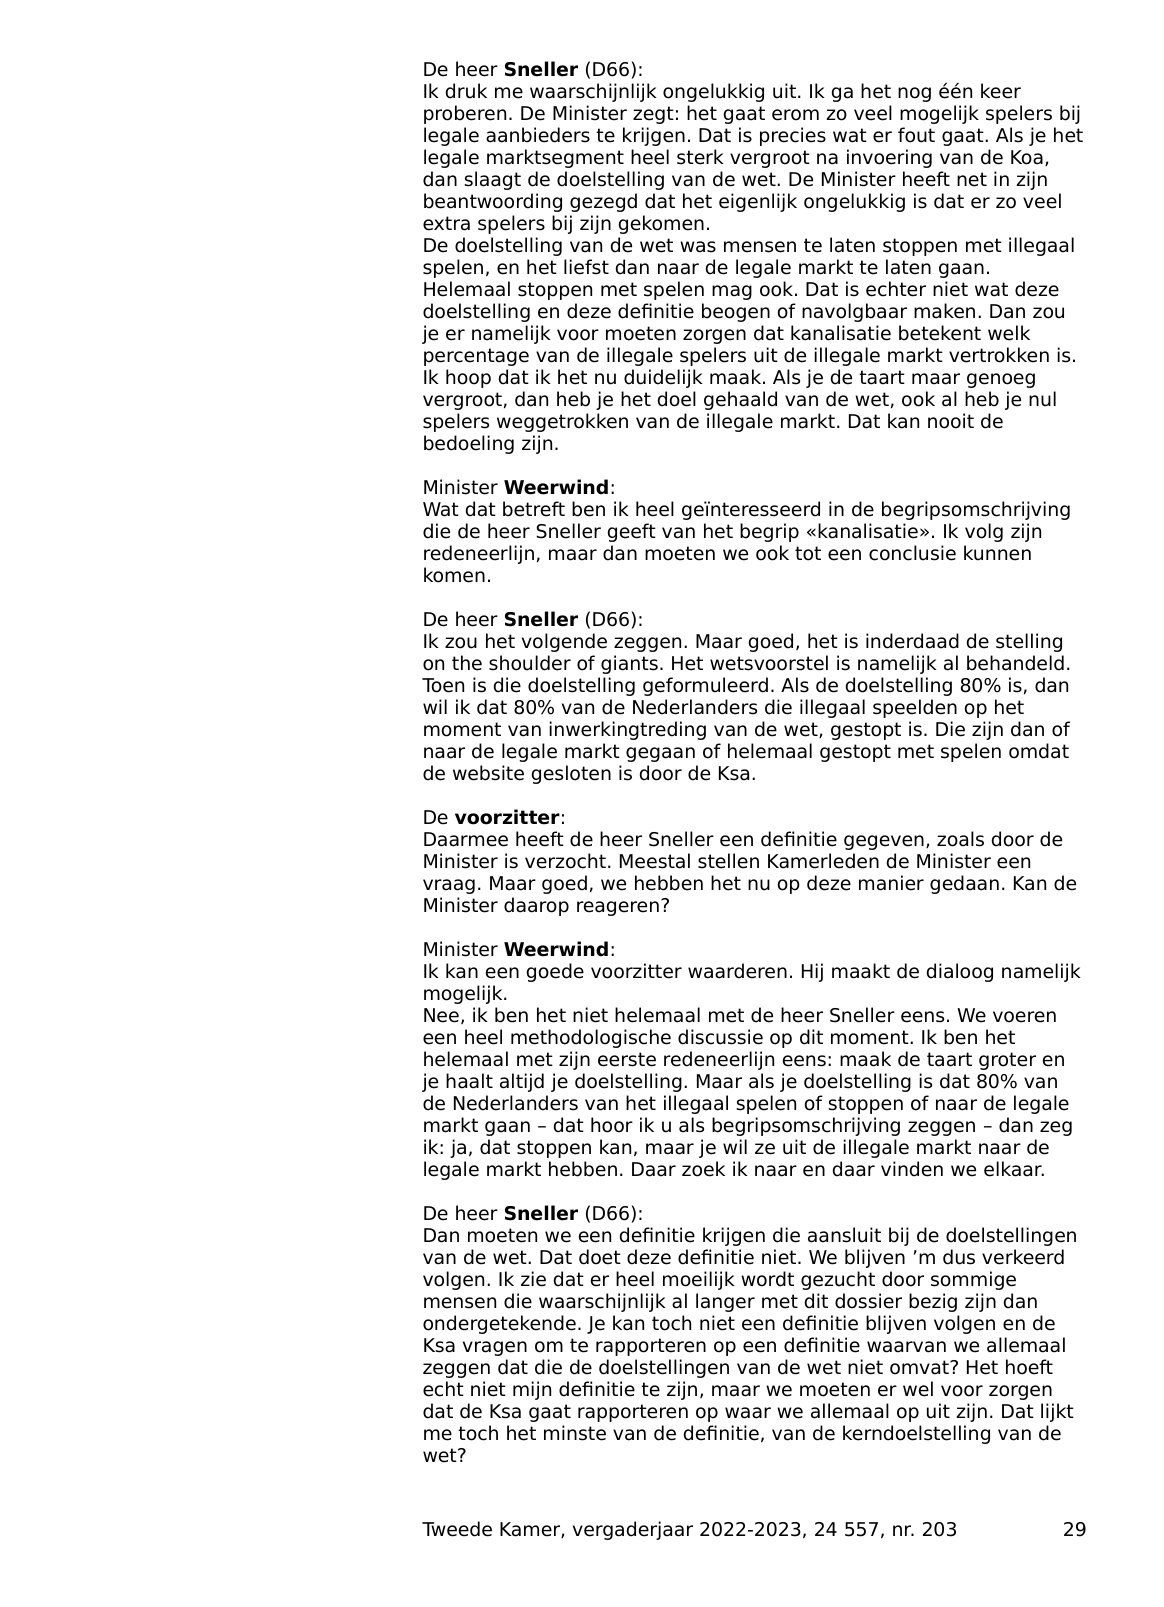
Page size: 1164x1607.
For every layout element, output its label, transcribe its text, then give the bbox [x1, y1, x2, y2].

text De heer Sneller (D66): [422, 609, 1087, 631]
text De doelstelling van de wet was mensen te laten stoppen met illegaal spelen, en het liefst dan naar de legale markt te laten gaan. Helemaal stoppen met spelen mag ook. Dat is echter niet wat deze doelstelling en deze definitie beogen of navolgbaar maken. Dan zou je er namelijk voor moeten zorgen dat kanalisatie betekent welk percentage van de illegale spelers uit de illegale markt vertrokken is. Ik hoop dat ik het nu duidelijk maak. Als je de taart maar genoeg vergroot, dan heb je het doel gehaald van de wet, ook al heb je nul spelers weggetrokken van de illegale markt. Dat kan nooit de bedoeling zijn. [422, 235, 1087, 455]
text Ik kan een goede voorzitter waarderen. Hij maakt de dialoog namelijk mogelijk. [422, 961, 1087, 1005]
text Minister Weerwind: [422, 477, 1087, 499]
text De heer Sneller (D66): [422, 1203, 1087, 1225]
text Wat dat betreft ben ik heel geïnteresseerd in de begripsomschrijving die de heer Sneller geeft van het begrip «kanalisatie». Ik volg zijn redeneerlijn, maar dan moeten we ook tot een conclusie kunnen komen. [422, 499, 1087, 587]
text Ik druk me waarschijnlijk ongelukkig uit. Ik ga het nog één keer proberen. De Minister zegt: het gaat erom zo veel mogelijk spelers bij legale aanbieders te krijgen. Dat is precies wat er fout gaat. Als je het legale marktsegment heel sterk vergroot na invoering van de Koa, dan slaagt de doelstelling van de wet. De Minister heeft net in zijn beantwoording gezegd dat het eigenlijk ongelukkig is dat er zo veel extra spelers bij zijn gekomen. [422, 81, 1087, 235]
text Dan moeten we een definitie krijgen die aansluit bij de doelstellingen van de wet. Dat doet deze definitie niet. We blijven ’m dus verkeerd volgen. Ik zie dat er heel moeilijk wordt gezucht door sommige mensen die waarschijnlijk al langer met dit dossier bezig zijn dan ondergetekende. Je kan toch niet een definitie blijven volgen en de Ksa vragen om te rapporteren op een definitie waarvan we allemaal zeggen dat die de doelstellingen van de wet niet omvat? Het hoeft echt niet mijn definitie te zijn, maar we moeten er wel voor zorgen dat de Ksa gaat rapporteren op waar we allemaal op uit zijn. Dat lijkt me toch het minste van de definitie, van de kerndoelstelling van de wet? [422, 1225, 1087, 1467]
text Minister Weerwind: [422, 939, 1087, 961]
text Daarmee heeft de heer Sneller een definitie gegeven, zoals door de Minister is verzocht. Meestal stellen Kamerleden de Minister een vraag. Maar goed, we hebben het nu op deze manier gedaan. Kan de Minister daarop reageren? [422, 829, 1087, 917]
text De heer Sneller (D66): [422, 59, 1087, 81]
text Nee, ik ben het niet helemaal met de heer Sneller eens. We voeren een heel methodologische discussie op dit moment. Ik ben het helemaal met zijn eerste redeneerlijn eens: maak de taart groter en je haalt altijd je doelstelling. Maar als je doelstelling is dat 80% van de Nederlanders van het illegaal spelen of stoppen of naar de legale markt gaan – dat hoor ik u als begripsomschrijving zeggen – dan zeg ik: ja, dat stoppen kan, maar je wil ze uit de illegale markt naar de legale markt hebben. Daar zoek ik naar en daar vinden we elkaar. [422, 1005, 1087, 1181]
text Ik zou het volgende zeggen. Maar goed, het is inderdaad de stelling on the shoulder of giants. Het wetsvoorstel is namelijk al behandeld. Toen is die doelstelling geformuleerd. Als de doelstelling 80% is, dan wil ik dat 80% van de Nederlanders die illegaal speelden op het moment van inwerkingtreding van de wet, gestopt is. Die zijn dan of naar de legale markt gegaan of helemaal gestopt met spelen omdat de website gesloten is door de Ksa. [422, 631, 1087, 785]
text De voorzitter: [422, 807, 1087, 829]
